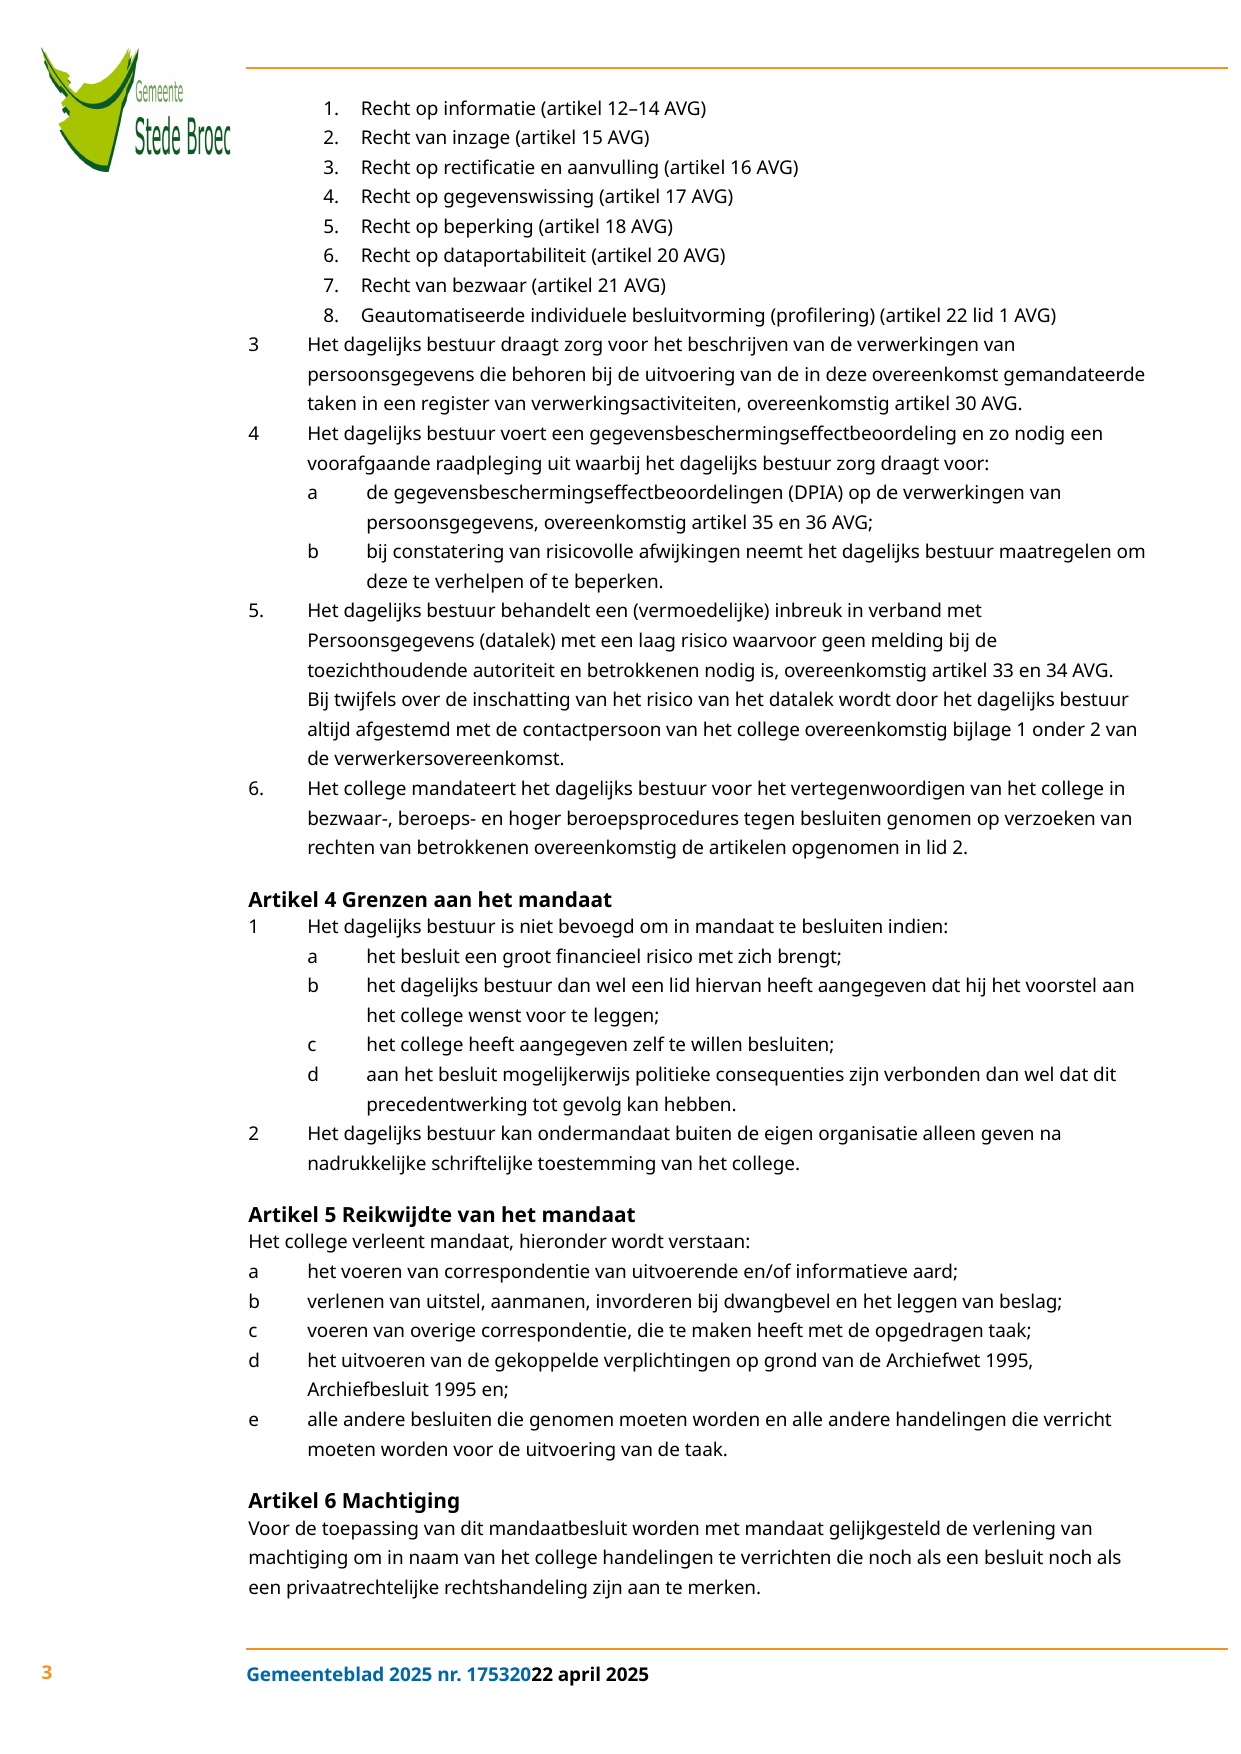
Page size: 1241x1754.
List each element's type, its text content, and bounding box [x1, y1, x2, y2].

list verlenen van uitstel, aanmanen, invorderen bij dwangbevel en het leggen van beslag; [248, 1288, 1152, 1314]
list Het dagelijks bestuur draagt zorg voor het beschrijven van de verwerkingen van persoonsgegevens die behoren bij de uitvoering van de in deze overeenkomst gemandateerde taken in een register van verwerkingsactiviteiten, overeenkomstig artikel 30 AVG. [248, 331, 1152, 416]
list het voeren van correspondentie van uitvoerende en/of informatieve aard; [248, 1258, 1152, 1284]
list Recht op gegevenswissing (artikel 17 AVG) [323, 183, 1152, 209]
text Artikel 6 Machtiging [248, 1486, 1152, 1515]
list Recht van bezwaar (artikel 21 AVG) [323, 272, 1152, 298]
list voeren van overige correspondentie, die te maken heeft met de opgedragen taak; [248, 1317, 1152, 1343]
list Recht op informatie (artikel 12–14 AVG) [323, 95, 1152, 121]
list Recht op rectificatie en aanvulling (artikel 16 AVG) [323, 154, 1152, 180]
list bij constatering van risicovolle afwijkingen neemt het dagelijks bestuur maatregelen om deze te verhelpen of te beperken. [307, 538, 1152, 594]
list Het dagelijks bestuur voert een gegevensbeschermingseffectbeoordeling en zo nodig een voorafgaande raadpleging uit waarbij het dagelijks bestuur zorg draagt voor: [248, 420, 1152, 476]
list Recht van inzage (artikel 15 AVG) [323, 124, 1152, 150]
list Het college mandateert het dagelijks bestuur voor het vertegenwoordigen van het college in bezwaar-, beroeps- en hoger beroepsprocedures tegen besluiten genomen op verzoeken van rechten van betrokkenen overeenkomstig de artikelen opgenomen in lid 2. [248, 775, 1152, 860]
list Het dagelijks bestuur kan ondermandaat buiten de eigen organisatie alleen geven na nadrukkelijke schriftelijke toestemming van het college. [248, 1120, 1152, 1176]
list Recht op beperking (artikel 18 AVG) [323, 213, 1152, 239]
list Het dagelijks bestuur is niet bevoegd om in mandaat te besluiten indien: [248, 913, 1152, 939]
picture [41, 47, 231, 172]
list Recht op dataportabiliteit (artikel 20 AVG) [323, 243, 1152, 268]
list het uitvoeren van de gekoppelde verplichtingen op grond van de Archiefwet 1995, Archiefbesluit 1995 en; [248, 1347, 1152, 1402]
list het besluit een groot financieel risico met zich brengt; [307, 943, 1152, 968]
text Artikel 5 Reikwijdte van het mandaat [248, 1200, 1152, 1229]
list het college heeft aangegeven zelf te willen besluiten; [307, 1032, 1152, 1057]
text Het college verleent mandaat, hieronder wordt verstaan: [248, 1229, 1152, 1254]
list Bij twijfels over de inschatting van het risico van het datalek wordt door het dagelijks bestuur altijd afgestemd met de contactpersoon van het college overeenkomstig bijlage 1 onder 2 van de verwerkersovereenkomst. [248, 686, 1152, 771]
text Artikel 4 Grenzen aan het mandaat [248, 885, 1152, 913]
list Geautomatiseerde individuele besluitvorming (profilering) (artikel 22 lid 1 AVG) [323, 302, 1152, 328]
list de gegevensbeschermingseffectbeoordelingen (DPIA) op de verwerkingen van persoonsgegevens, overeenkomstig artikel 35 en 36 AVG; [307, 479, 1152, 535]
list Het dagelijks bestuur behandelt een (vermoedelijke) inbreuk in verband met Persoonsgegevens (datalek) met een laag risico waarvoor geen melding bij de toezichthoudende autoriteit en betrokkenen nodig is, overeenkomstig artikel 33 en 34 AVG. [248, 598, 1152, 683]
list aan het besluit mogelijkerwijs politieke consequenties zijn verbonden dan wel dat dit precedentwerking tot gevolg kan hebben. [307, 1061, 1152, 1116]
text Voor de toepassing van dit mandaatbesluit worden met mandaat gelijkgesteld de verlening van machtiging om in naam van het college handelingen te verrichten die noch als een besluit noch als een privaatrechtelijke rechtshandeling zijn aan te merken. [248, 1515, 1152, 1599]
list het dagelijks bestuur dan wel een lid hiervan heeft aangegeven dat hij het voorstel aan het college wenst voor te leggen; [307, 972, 1152, 1028]
list alle andere besluiten die genomen moeten worden en alle andere handelingen die verricht moeten worden voor de uitvoering van de taak. [248, 1406, 1152, 1462]
